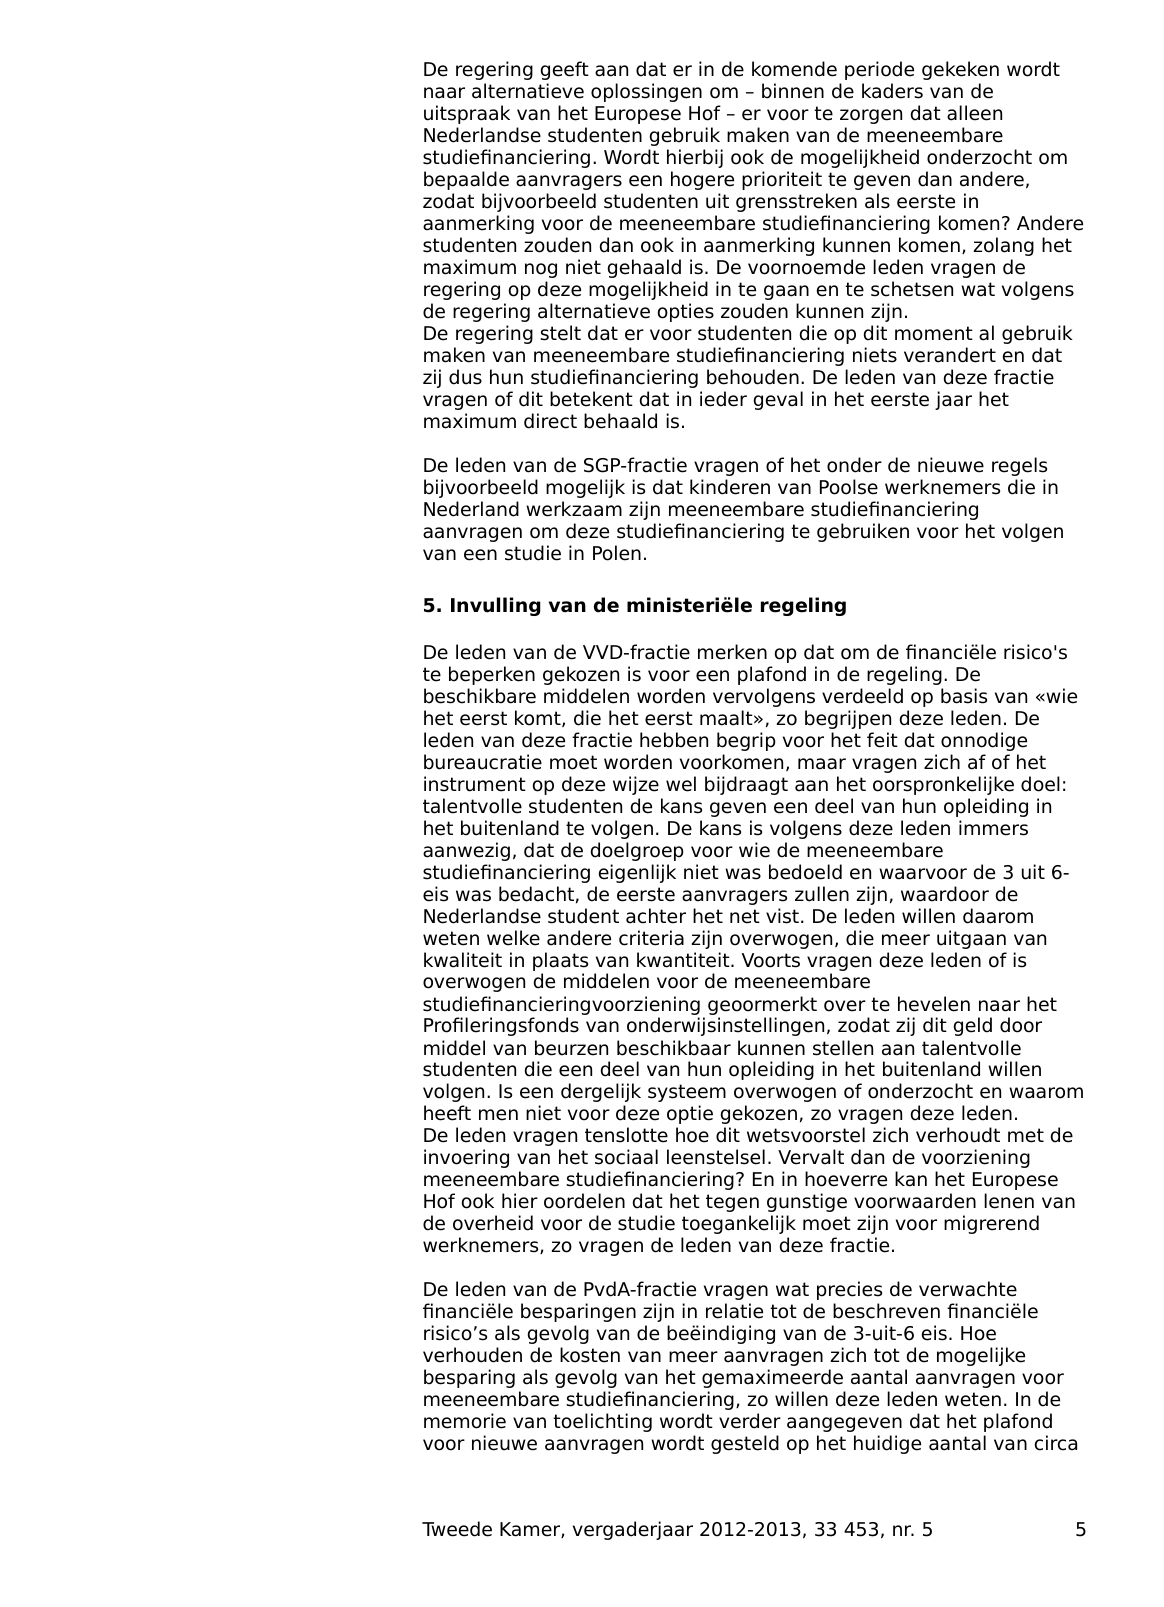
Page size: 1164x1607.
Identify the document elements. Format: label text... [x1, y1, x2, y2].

text De leden van de PvdA-fractie vragen wat precies de verwachte financiële besparingen zijn in relatie tot de beschreven financiële risico’s als gevolg van de beëindiging van de 3-uit-6 eis. Hoe verhouden de kosten van meer aanvragen zich tot de mogelijke besparing als gevolg van het gemaximeerde aantal aanvragen voor meeneembare studiefinanciering, zo willen deze leden weten. In de memorie van toelichting wordt verder aangegeven dat het plafond voor nieuwe aanvragen wordt gesteld op het huidige aantal van circa [422, 1279, 1087, 1455]
text De leden vragen tenslotte hoe dit wetsvoorstel zich verhoudt met de invoering van het sociaal leenstelsel. Vervalt dan de voorziening meeneembare studiefinanciering? En in hoeverre kan het Europese Hof ook hier oordelen dat het tegen gunstige voorwaarden lenen van de overheid voor de studie toegankelijk moet zijn voor migrerend werknemers, zo vragen de leden van deze fractie. [422, 1125, 1087, 1257]
text De regering geeft aan dat er in de komende periode gekeken wordt naar alternatieve oplossingen om – binnen de kaders van de uitspraak van het Europese Hof – er voor te zorgen dat alleen Nederlandse studenten gebruik maken van de meeneembare studiefinanciering. Wordt hierbij ook de mogelijkheid onderzocht om bepaalde aanvragers een hogere prioriteit te geven dan andere, zodat bijvoorbeeld studenten uit grensstreken als eerste in aanmerking voor de meeneembare studiefinanciering komen? Andere studenten zouden dan ook in aanmerking kunnen komen, zolang het maximum nog niet gehaald is. De voornoemde leden vragen de regering op deze mogelijkheid in te gaan en te schetsen wat volgens de regering alternatieve opties zouden kunnen zijn. [422, 59, 1087, 323]
text De leden van de VVD-fractie merken op dat om de financiële risico's te beperken gekozen is voor een plafond in de regeling. De beschikbare middelen worden vervolgens verdeeld op basis van «wie het eerst komt, die het eerst maalt», zo begrijpen deze leden. De leden van deze fractie hebben begrip voor het feit dat onnodige bureaucratie moet worden voorkomen, maar vragen zich af of het instrument op deze wijze wel bijdraagt aan het oorspronkelijke doel: talentvolle studenten de kans geven een deel van hun opleiding in het buitenland te volgen. De kans is volgens deze leden immers aanwezig, dat de doelgroep voor wie de meeneembare studiefinanciering eigenlijk niet was bedoeld en waarvoor de 3 uit 6-eis was bedacht, de eerste aanvragers zullen zijn, waardoor de Nederlandse student achter het net vist. De leden willen daarom weten welke andere criteria zijn overwogen, die meer uitgaan van kwaliteit in plaats van kwantiteit. Voorts vragen deze leden of is overwogen de middelen voor de meeneembare studiefinancieringvoorziening geoormerkt over te hevelen naar het Profileringsfonds van onderwijsinstellingen, zodat zij dit geld door middel van beurzen beschikbaar kunnen stellen aan talentvolle studenten die een deel van hun opleiding in het buitenland willen volgen. Is een dergelijk systeem overwogen of onderzocht en waarom heeft men niet voor deze optie gekozen, zo vragen deze leden. [422, 642, 1087, 1125]
text De leden van de SGP-fractie vragen of het onder de nieuwe regels bijvoorbeeld mogelijk is dat kinderen van Poolse werknemers die in Nederland werkzaam zijn meeneembare studiefinanciering aanvragen om deze studiefinanciering te gebruiken voor het volgen van een studie in Polen. [422, 455, 1087, 565]
text De regering stelt dat er voor studenten die op dit moment al gebruik maken van meeneembare studiefinanciering niets verandert en dat zij dus hun studiefinanciering behouden. De leden van deze fractie vragen of dit betekent dat in ieder geval in het eerste jaar het maximum direct behaald is. [422, 323, 1087, 433]
subtitle 5. Invulling van de ministeriële regeling [422, 595, 1087, 617]
